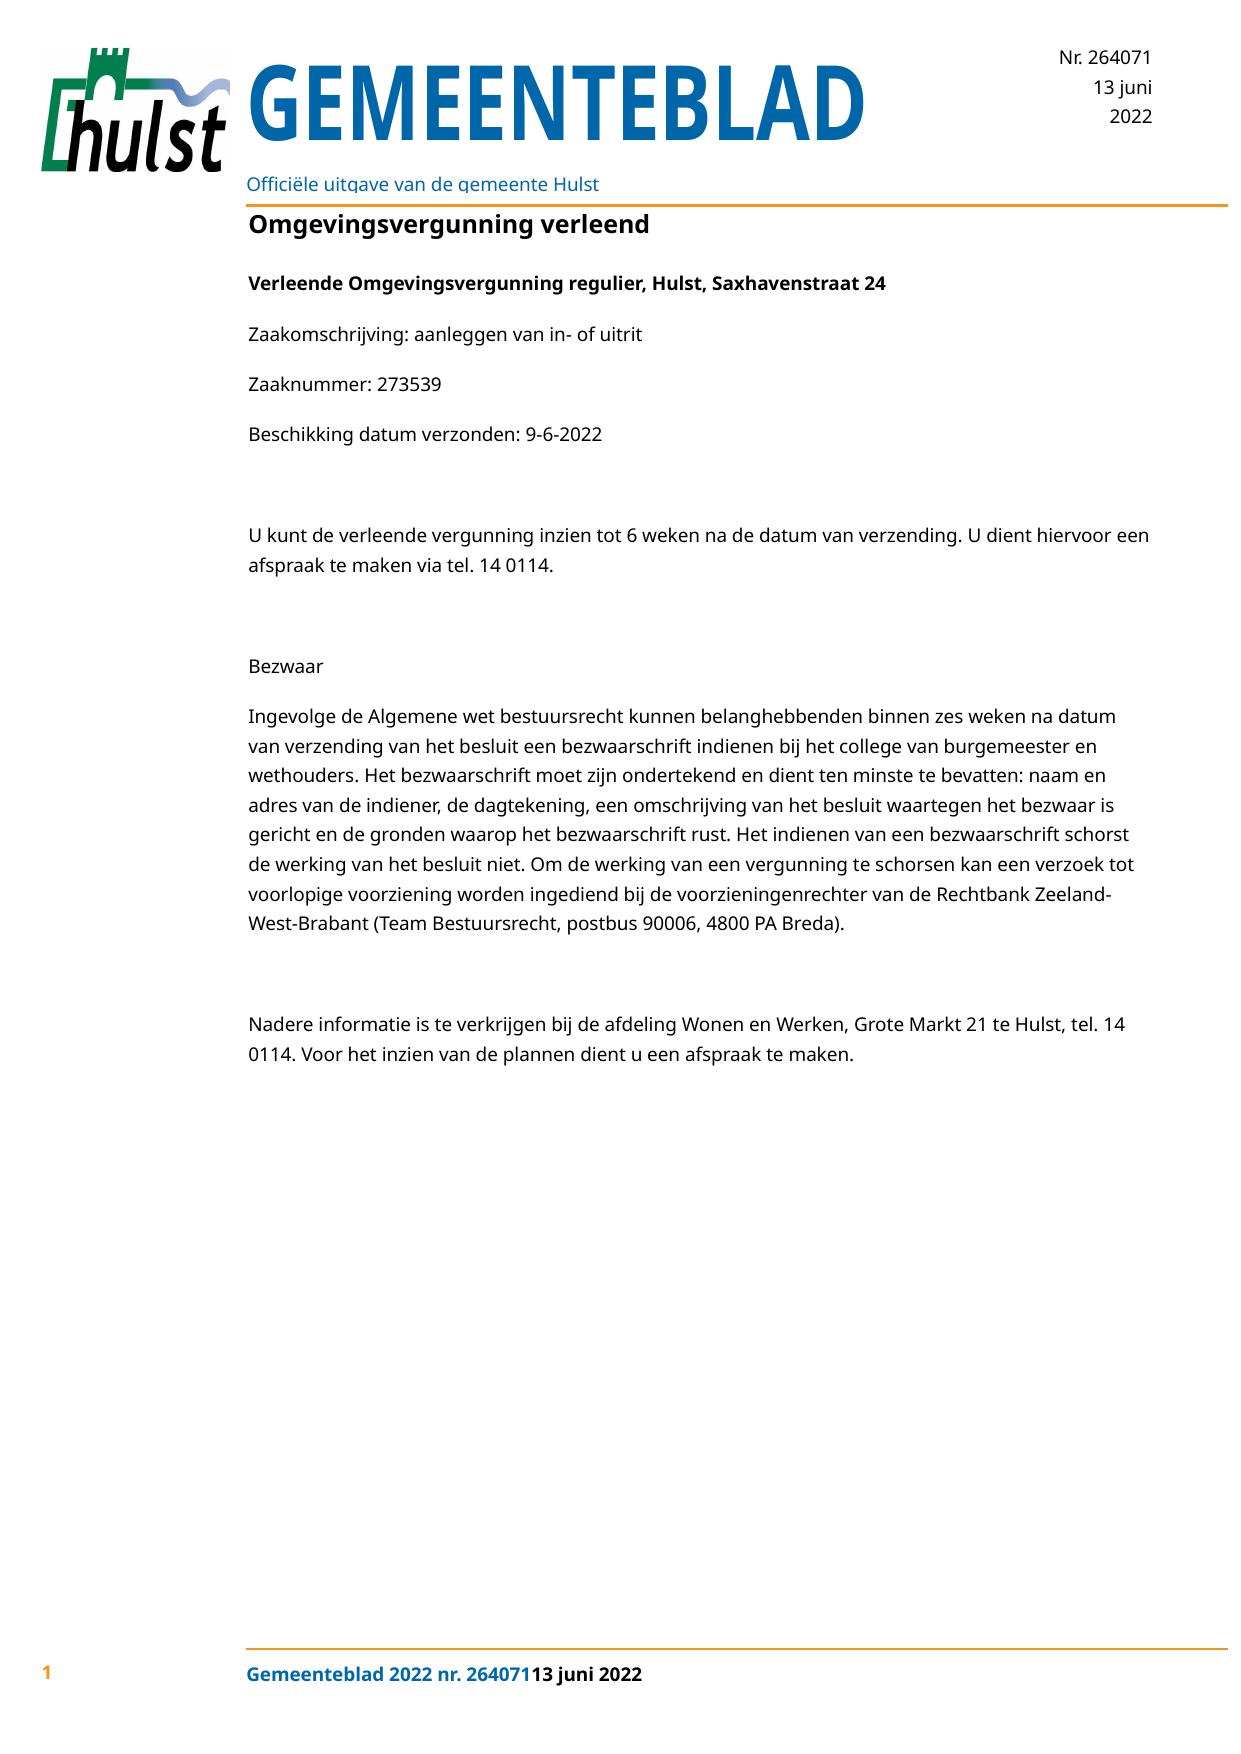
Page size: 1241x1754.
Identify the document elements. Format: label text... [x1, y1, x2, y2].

text Zaaknummer: 273539 [248, 371, 1152, 397]
text Nadere informatie is te verkrijgen bij de afdeling Wonen en Werken, Grote Markt 21 te Hulst, tel. 14 0114. Voor het inzien van de plannen dient u een afspraak te maken. [248, 1011, 1152, 1066]
text Omgevingsvergunning verleend [248, 207, 1152, 241]
picture [41, 47, 231, 172]
text Verleende Omgevingsvergunning regulier, Hulst, Saxhavenstraat 24 [248, 270, 1152, 296]
text U kunt de verleende vergunning inzien tot 6 weken na de datum van verzending. U dient hiervoor een afspraak te maken via tel. 14 0114. [248, 522, 1152, 578]
text Beschikking datum verzonden: 9-6-2022 [248, 422, 1152, 447]
text Bezwaar [248, 653, 1152, 678]
text Zaakomschrijving: aanleggen van in- of uitrit [248, 321, 1152, 346]
text Ingevolge de Algemene wet bestuursrecht kunnen belanghebbenden binnen zes weken na datum van verzending van het besluit een bezwaarschrift indienen bij het college van burgemeester en wethouders. Het bezwaarschrift moet zijn ondertekend en dient ten minste te bevatten: naam en adres van de indiener, de dagtekening, een omschrijving van het besluit waartegen het bezwaar is gericht en de gronden waarop het bezwaarschrift rust. Het indienen van een bezwaarschrift schorst de werking van het besluit niet. Om de werking van een vergunning te schorsen kan een verzoek tot voorlopige voorziening worden ingediend bij de voorzieningenrechter van de Rechtbank Zeeland-West-Brabant (Team Bestuursrecht, postbus 90006, 4800 PA Breda). [248, 703, 1152, 936]
